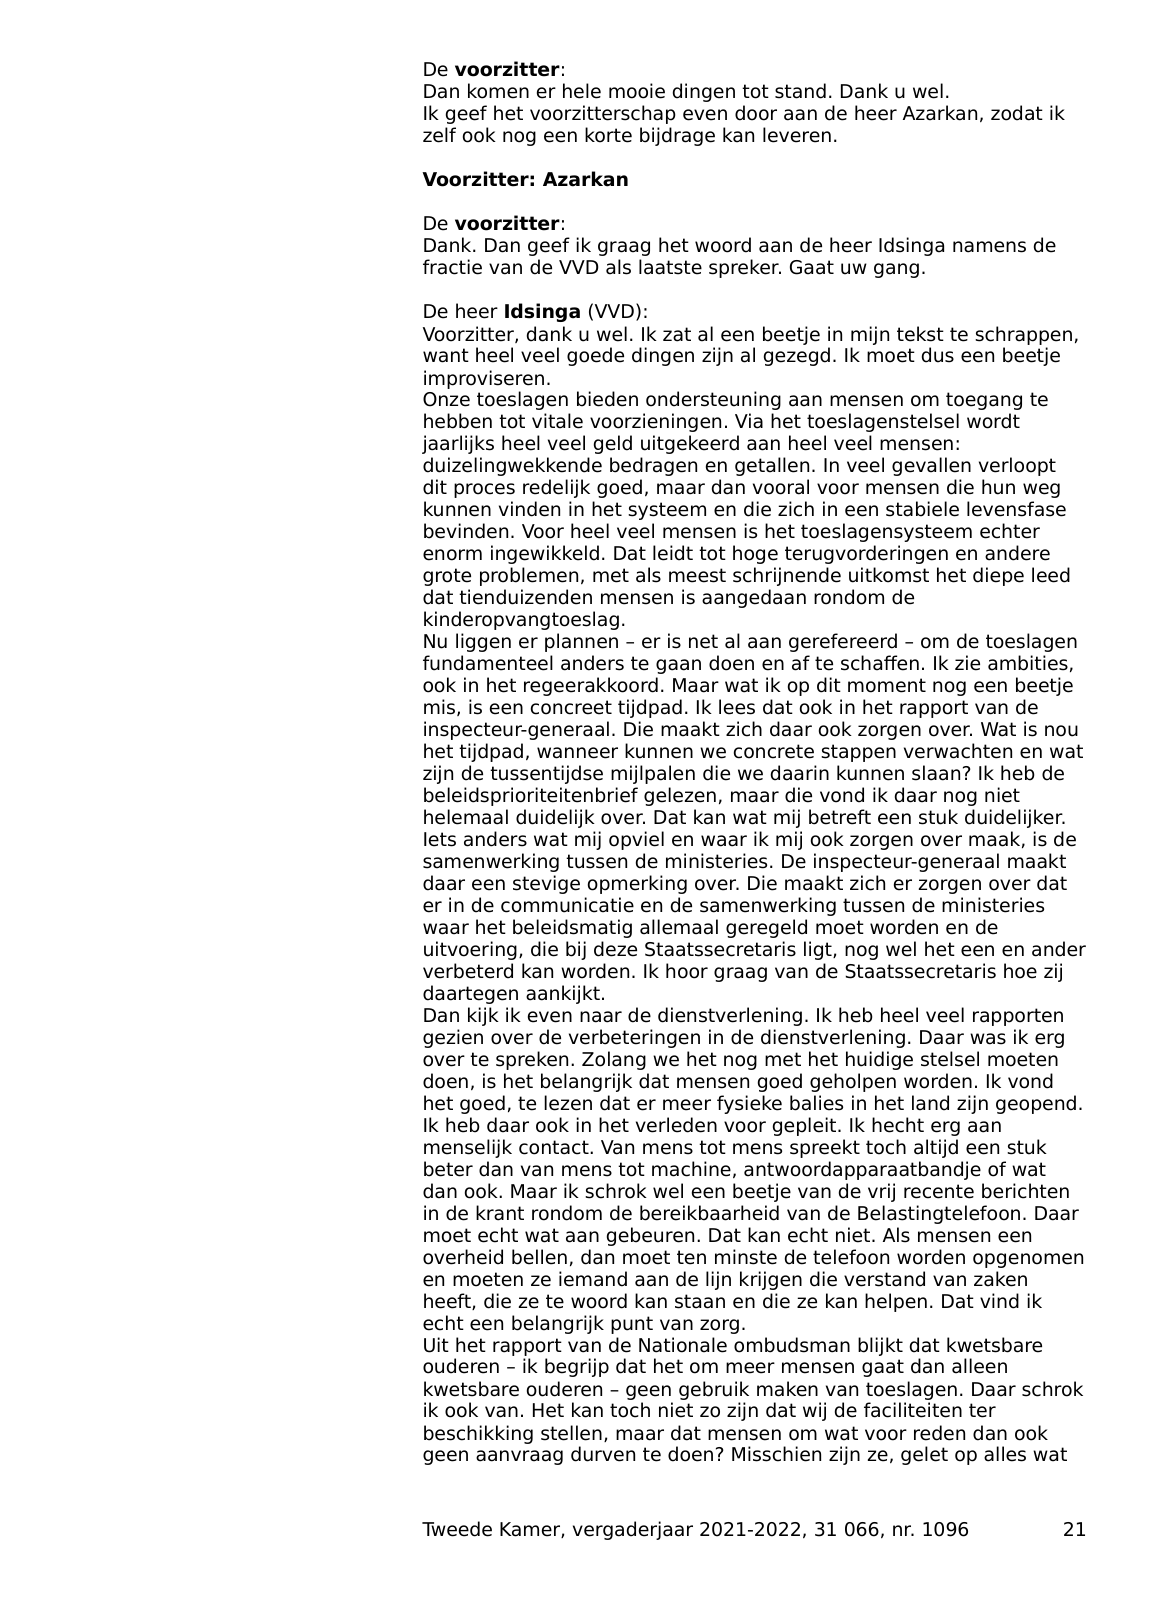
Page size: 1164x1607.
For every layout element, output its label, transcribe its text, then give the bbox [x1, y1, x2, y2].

text Nu liggen er plannen – er is net al aan gerefereerd – om de toeslagen fundamenteel anders te gaan doen en af te schaffen. Ik zie ambities, ook in het regeerakkoord. Maar wat ik op dit moment nog een beetje mis, is een concreet tijdpad. Ik lees dat ook in het rapport van de inspecteur-generaal. Die maakt zich daar ook zorgen over. Wat is nou het tijdpad, wanneer kunnen we concrete stappen verwachten en wat zijn de tussentijdse mijlpalen die we daarin kunnen slaan? Ik heb de beleidsprioriteitenbrief gelezen, maar die vond ik daar nog niet helemaal duidelijk over. Dat kan wat mij betreft een stuk duidelijker. [422, 631, 1087, 829]
text Dan kijk ik even naar de dienstverlening. Ik heb heel veel rapporten gezien over de verbeteringen in de dienstverlening. Daar was ik erg over te spreken. Zolang we het nog met het huidige stelsel moeten doen, is het belangrijk dat mensen goed geholpen worden. Ik vond het goed, te lezen dat er meer fysieke balies in het land zijn geopend. Ik heb daar ook in het verleden voor gepleit. Ik hecht erg aan menselijk contact. Van mens tot mens spreekt toch altijd een stuk beter dan van mens tot machine, antwoordapparaatbandje of wat dan ook. Maar ik schrok wel een beetje van de vrij recente berichten in de krant rondom de bereikbaarheid van de Belastingtelefoon. Daar moet echt wat aan gebeuren. Dat kan echt niet. Als mensen een overheid bellen, dan moet ten minste de telefoon worden opgenomen en moeten ze iemand aan de lijn krijgen die verstand van zaken heeft, die ze te woord kan staan en die ze kan helpen. Dat vind ik echt een belangrijk punt van zorg. [422, 1005, 1087, 1334]
text De voorzitter: [422, 59, 1087, 81]
text De heer Idsinga (VVD): [422, 301, 1087, 323]
text De voorzitter: [422, 213, 1087, 235]
text Ik geef het voorzitterschap even door aan de heer Azarkan, zodat ik zelf ook nog een korte bijdrage kan leveren. [422, 103, 1087, 147]
text Iets anders wat mij opviel en waar ik mij ook zorgen over maak, is de samenwerking tussen de ministeries. De inspecteur-generaal maakt daar een stevige opmerking over. Die maakt zich er zorgen over dat er in de communicatie en de samenwerking tussen de ministeries waar het beleidsmatig allemaal geregeld moet worden en de uitvoering, die bij deze Staatssecretaris ligt, nog wel het een en ander verbeterd kan worden. Ik hoor graag van de Staatssecretaris hoe zij daartegen aankijkt. [422, 829, 1087, 1005]
text Onze toeslagen bieden ondersteuning aan mensen om toegang te hebben tot vitale voorzieningen. Via het toeslagenstelsel wordt jaarlijks heel veel geld uitgekeerd aan heel veel mensen: duizelingwekkende bedragen en getallen. In veel gevallen verloopt dit proces redelijk goed, maar dan vooral voor mensen die hun weg kunnen vinden in het systeem en die zich in een stabiele levensfase bevinden. Voor heel veel mensen is het toeslagensysteem echter enorm ingewikkeld. Dat leidt tot hoge terugvorderingen en andere grote problemen, met als meest schrijnende uitkomst het diepe leed dat tienduizenden mensen is aangedaan rondom de kinderopvangtoeslag. [422, 389, 1087, 631]
text Dank. Dan geef ik graag het woord aan de heer Idsinga namens de fractie van de VVD als laatste spreker. Gaat uw gang. [422, 235, 1087, 279]
text Dan komen er hele mooie dingen tot stand. Dank u wel. [422, 81, 1087, 103]
text Uit het rapport van de Nationale ombudsman blijkt dat kwetsbare ouderen – ik begrijp dat het om meer mensen gaat dan alleen kwetsbare ouderen – geen gebruik maken van toeslagen. Daar schrok ik ook van. Het kan toch niet zo zijn dat wij de faciliteiten ter beschikking stellen, maar dat mensen om wat voor reden dan ook geen aanvraag durven te doen? Misschien zijn ze, gelet op alles wat [422, 1334, 1087, 1466]
text Voorzitter, dank u wel. Ik zat al een beetje in mijn tekst te schrappen, want heel veel goede dingen zijn al gezegd. Ik moet dus een beetje improviseren. [422, 323, 1087, 389]
subtitle Voorzitter: Azarkan [422, 169, 1087, 191]
